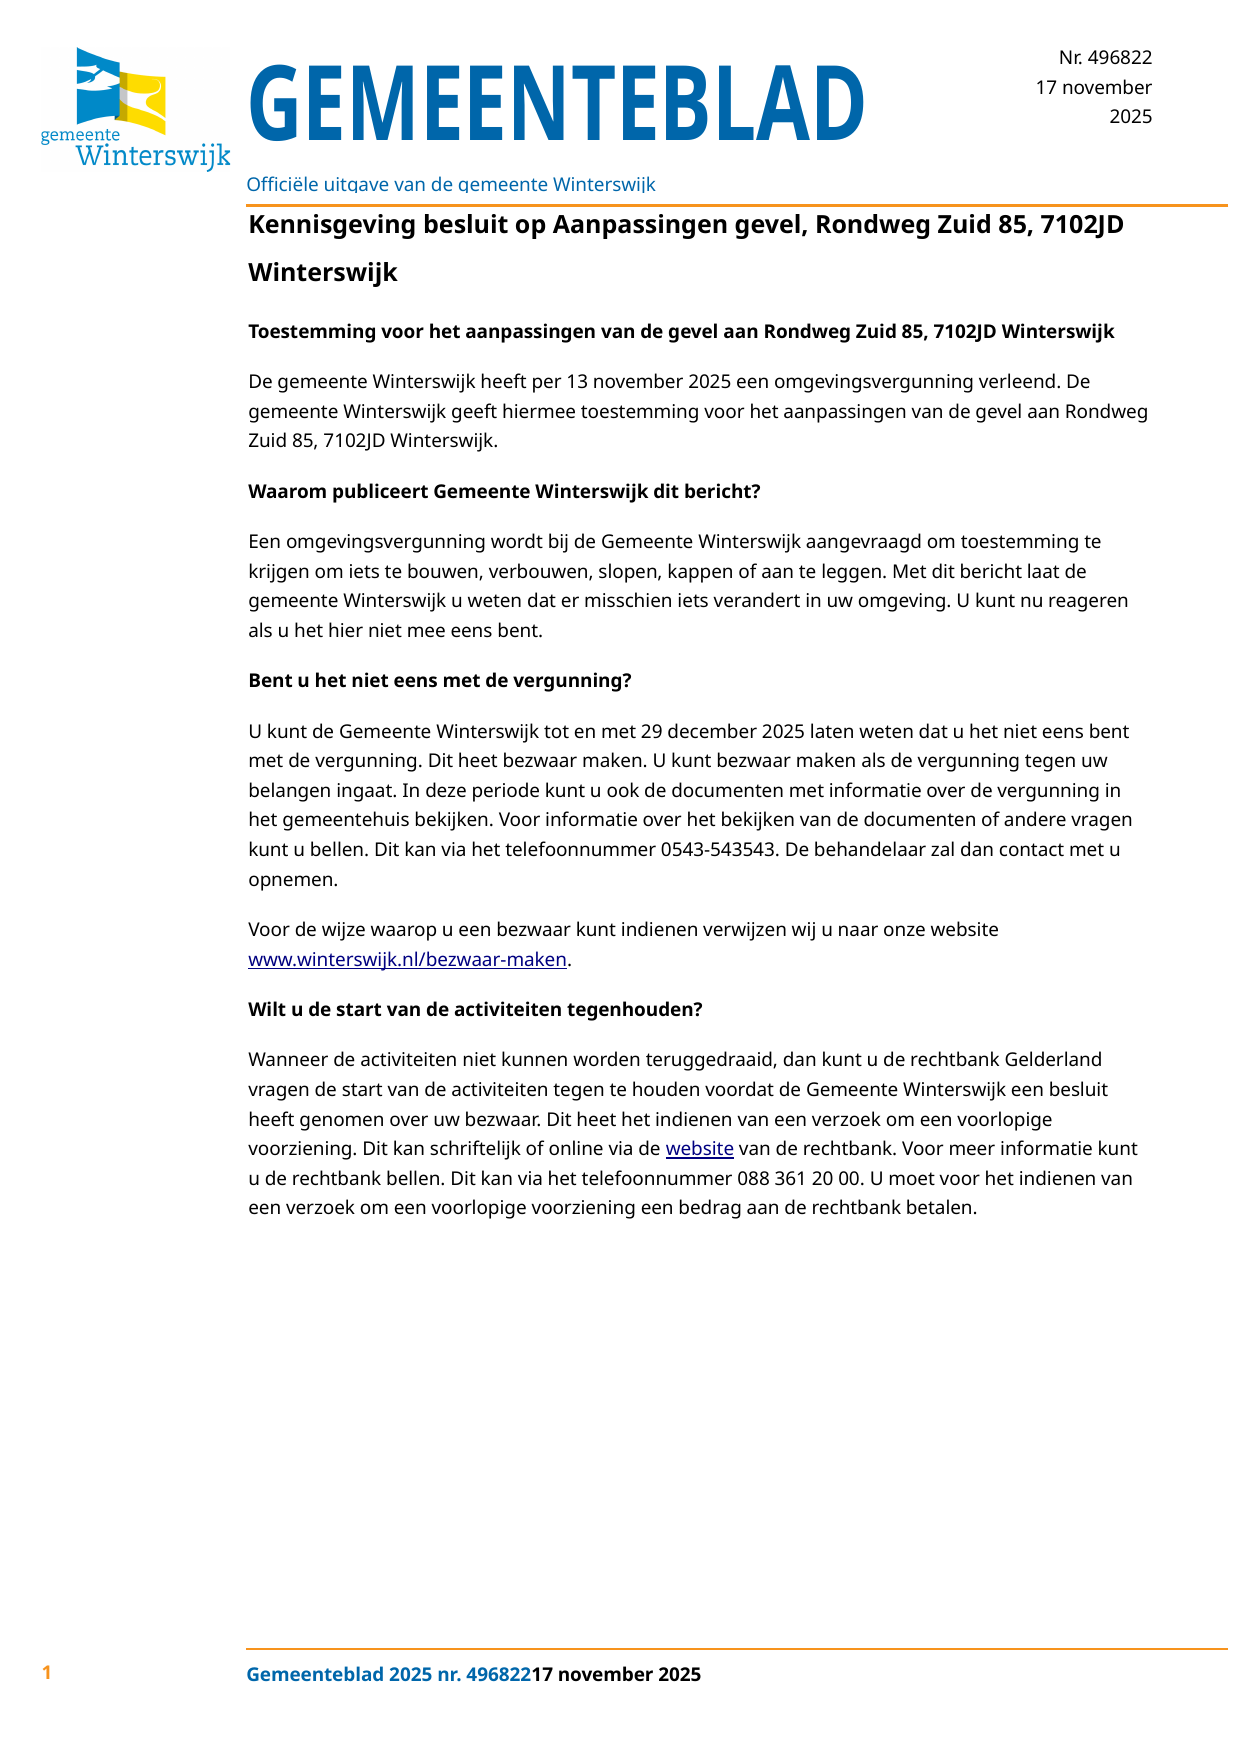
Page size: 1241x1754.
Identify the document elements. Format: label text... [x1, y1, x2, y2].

picture [41, 47, 231, 172]
text Toestemming voor het aanpassingen van de gevel aan Rondweg Zuid 85, 7102JD Winterswijk [248, 318, 1152, 344]
text U kunt de Gemeente Winterswijk tot en met 29 december 2025 laten weten dat u het niet eens bent met de vergunning. Dit heet bezwaar maken. U kunt bezwaar maken als de vergunning tegen uw belangen ingaat. In deze periode kunt u ook de documenten met informatie over de vergunning in het gemeentehuis bekijken. Voor informatie over het bekijken van de documenten of andere vragen kunt u bellen. Dit kan via het telefoonnummer 0543-543543. De behandelaar zal dan contact met u opnemen. [248, 718, 1152, 892]
text De gemeente Winterswijk heeft per 13 november 2025 een omgevingsvergunning verleend. De gemeente Winterswijk geeft hiermee toestemming voor het aanpassingen van de gevel aan Rondweg Zuid 85, 7102JD Winterswijk. [248, 368, 1152, 453]
text Voor de wijze waarop u een bezwaar kunt indienen verwijzen wij u naar onze website www.winterswijk.nl/bezwaar-maken. [248, 916, 1152, 972]
text Kennisgeving besluit op Aanpassingen gevel, Rondweg Zuid 85, 7102JD Winterswijk [248, 207, 1152, 288]
text Wanneer de activiteiten niet kunnen worden teruggedraaid, dan kunt u de rechtbank Gelderland vragen de start van de activiteiten tegen te houden voordat de Gemeente Winterswijk een besluit heeft genomen over uw bezwaar. Dit heet het indienen van een verzoek om een voorlopige voorziening. Dit kan schriftelijk of online via de website van de rechtbank. Voor meer informatie kunt u de rechtbank bellen. Dit kan via het telefoonnummer 088 361 20 00. U moet voor het indienen van een verzoek om een voorlopige voorziening een bedrag aan de rechtbank betalen. [248, 1047, 1152, 1220]
text Een omgevingsvergunning wordt bij de Gemeente Winterswijk aangevraagd om toestemming te krijgen om iets te bouwen, verbouwen, slopen, kappen of aan te leggen. Met dit bericht laat de gemeente Winterswijk u weten dat er misschien iets verandert in uw omgeving. U kunt nu reageren als u het hier niet mee eens bent. [248, 528, 1152, 643]
picture [225, 153, 231, 162]
text Bent u het niet eens met de vergunning? [248, 667, 1152, 693]
text Waarom publiceert Gemeente Winterswijk dit bericht? [248, 478, 1152, 504]
text Wilt u de start van de activiteiten tegenhouden? [248, 996, 1152, 1022]
